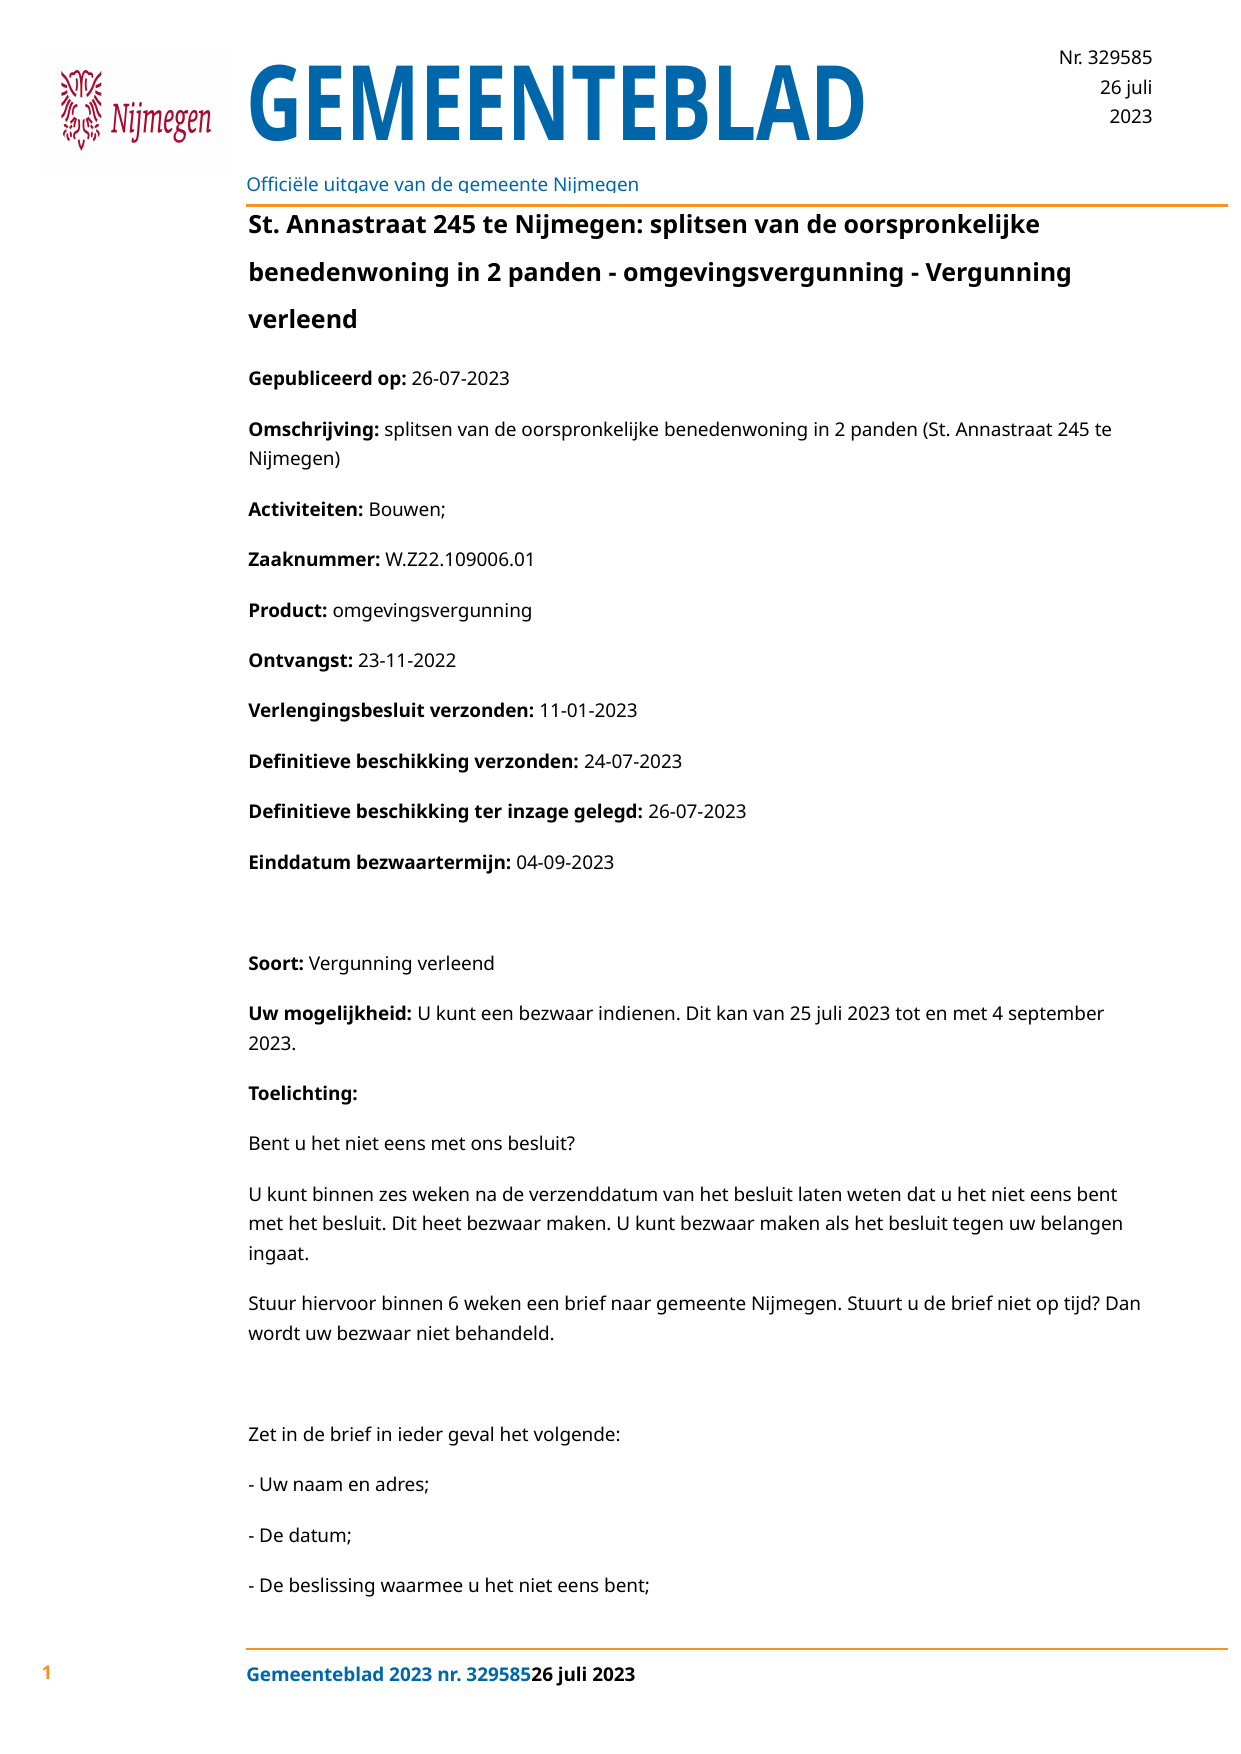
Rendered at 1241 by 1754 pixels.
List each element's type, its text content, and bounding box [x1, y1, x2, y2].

text Definitieve beschikking ter inzage gelegd: 26-07-2023 [248, 798, 1152, 824]
text Gepubliceerd op: 26-07-2023 [248, 366, 1152, 391]
text Verlengingsbesluit verzonden: 11-01-2023 [248, 698, 1152, 723]
picture [41, 47, 231, 172]
text Definitieve beschikking verzonden: 24-07-2023 [248, 748, 1152, 774]
text Ontvangst: 23-11-2022 [248, 647, 1152, 673]
text Zaaknummer: W.Z22.109006.01 [248, 546, 1152, 572]
text U kunt binnen zes weken na de verzenddatum van het besluit laten weten dat u het niet eens bent met het besluit. Dit heet bezwaar maken. U kunt bezwaar maken als het besluit tegen uw belangen ingaat. [248, 1181, 1152, 1266]
text Bent u het niet eens met ons besluit? [248, 1131, 1152, 1156]
text - De beslissing waarmee u het niet eens bent; [248, 1572, 1152, 1598]
text Uw mogelijkheid: U kunt een bezwaar indienen. Dit kan van 25 juli 2023 tot en met 4 september 2023. [248, 1000, 1152, 1055]
text Einddatum bezwaartermijn: 04-09-2023 [248, 849, 1152, 874]
text Activiteiten: Bouwen; [248, 496, 1152, 522]
text Toelichting: [248, 1080, 1152, 1106]
text Soort: Vergunning verleend [248, 950, 1152, 975]
text Omschrijving: splitsen van de oorspronkelijke benedenwoning in 2 panden (St. Annastraat 245 te Nijmegen) [248, 416, 1152, 471]
text - De datum; [248, 1522, 1152, 1547]
text Zet in de brief in ieder geval het volgende: [248, 1421, 1152, 1447]
text Product: omgevingsvergunning [248, 597, 1152, 622]
text St. Annastraat 245 te Nijmegen: splitsen van de oorspronkelijke benedenwoning in 2 panden - omgevingsvergunning - Vergunning verleend [248, 207, 1152, 336]
text Stuur hiervoor binnen 6 weken een brief naar gemeente Nijmegen. Stuurt u de brief niet op tijd? Dan wordt uw bezwaar niet behandeld. [248, 1291, 1152, 1346]
text - Uw naam en adres; [248, 1471, 1152, 1497]
